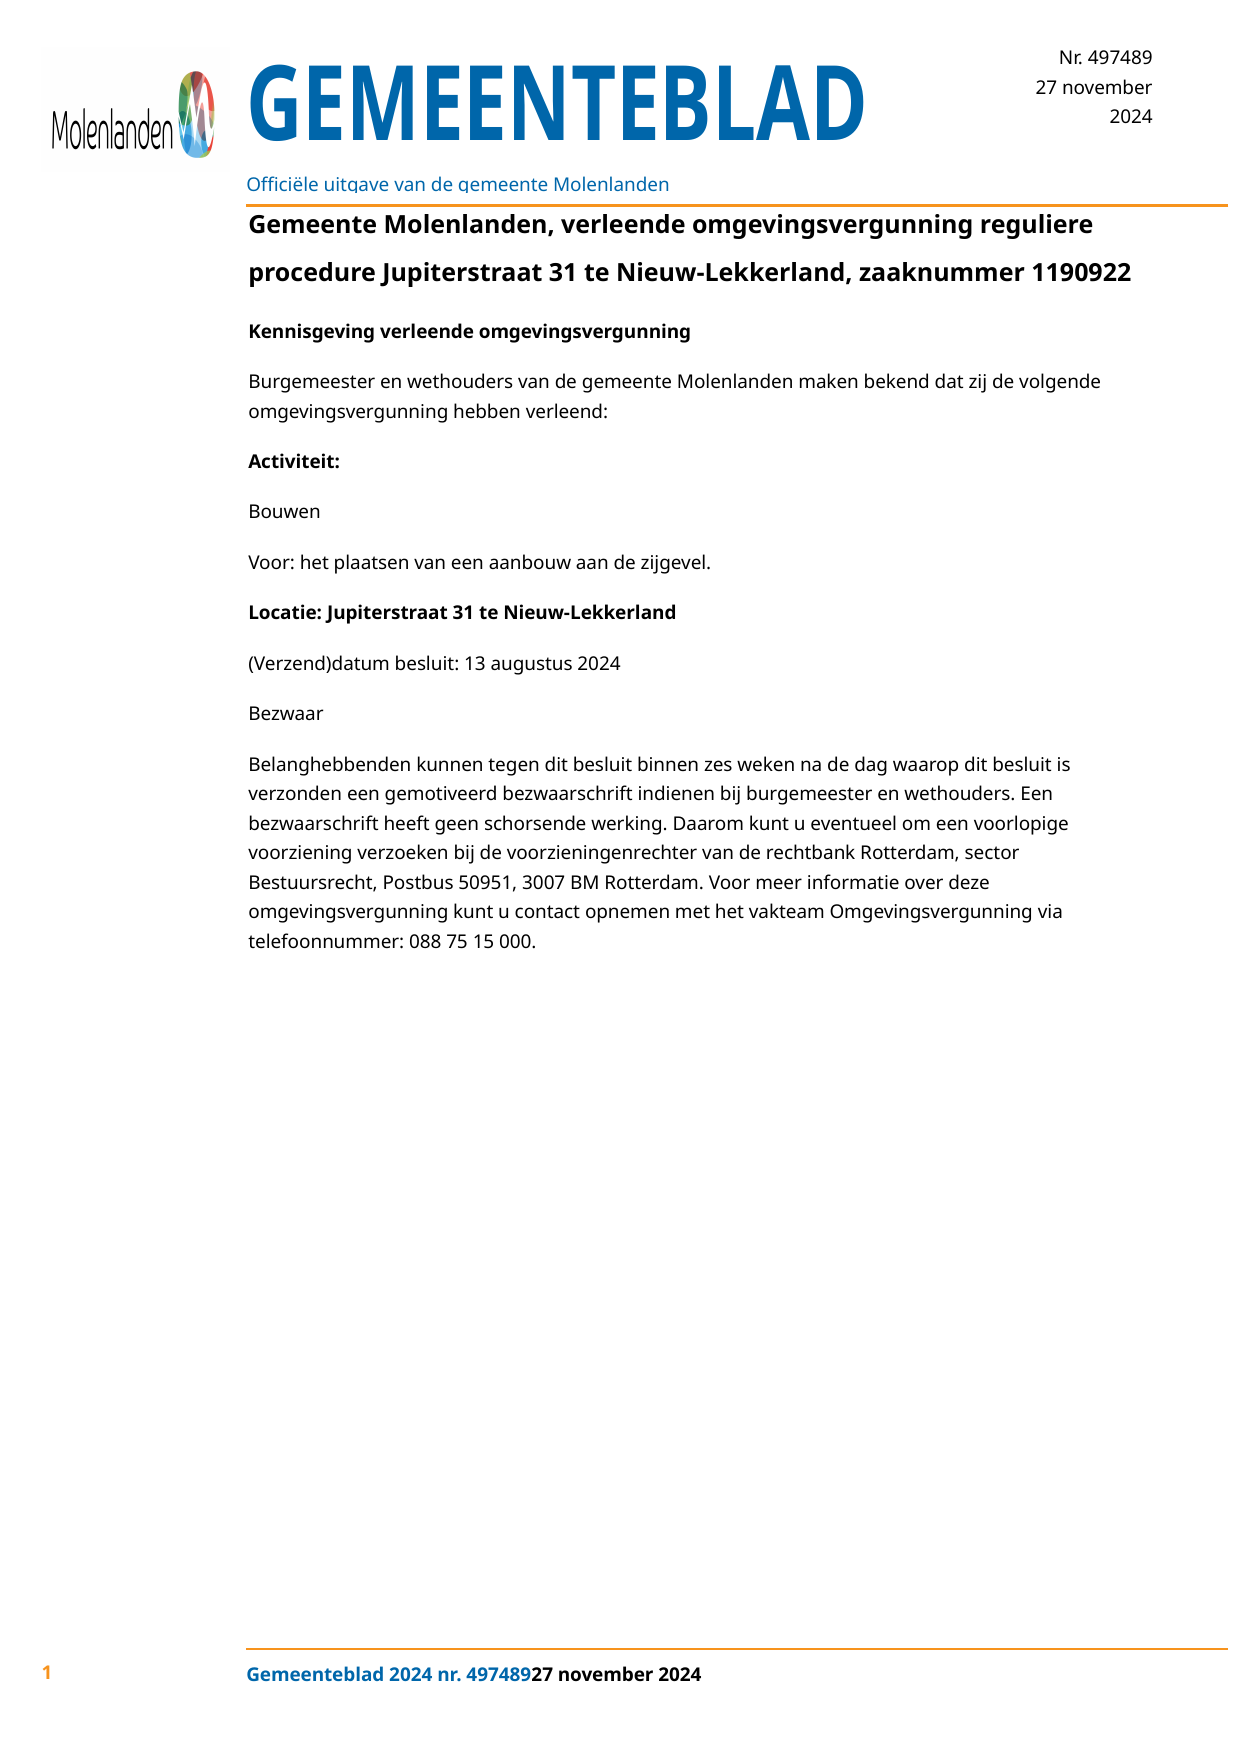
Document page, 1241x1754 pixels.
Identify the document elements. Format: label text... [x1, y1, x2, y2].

text Gemeente Molenlanden, verleende omgevingsvergunning reguliere procedure Jupiterstraat 31 te Nieuw-Lekkerland, zaaknummer 1190922 [248, 207, 1152, 288]
text Voor: het plaatsen van een aanbouw aan de zijgevel. [248, 549, 1152, 575]
text Activiteit: [248, 448, 1152, 474]
text Belanghebbenden kunnen tegen dit besluit binnen zes weken na de dag waarop dit besluit is verzonden een gemotiveerd bezwaarschrift indienen bij burgemeester en wethouders. Een bezwaarschrift heeft geen schorsende werking. Daarom kunt u eventueel om een voorlopige voorziening verzoeken bij de voorzieningenrechter van de rechtbank Rotterdam, sector Bestuursrecht, Postbus 50951, 3007 BM Rotterdam. Voor meer informatie over deze omgevingsvergunning kunt u contact opnemen met het vakteam Omgevingsvergunning via telefoonnummer: 088 75 15 000. [248, 751, 1152, 954]
picture [41, 47, 231, 172]
text Kennisgeving verleende omgevingsvergunning [248, 318, 1152, 344]
text Bezwaar [248, 700, 1152, 726]
text Burgemeester en wethouders van de gemeente Molenlanden maken bekend dat zij de volgende omgevingsvergunning hebben verleend: [248, 368, 1152, 424]
text Locatie: Jupiterstraat 31 te Nieuw-Lekkerland [248, 599, 1152, 625]
text (Verzend)datum besluit: 13 augustus 2024 [248, 650, 1152, 676]
text Bouwen [248, 499, 1152, 524]
